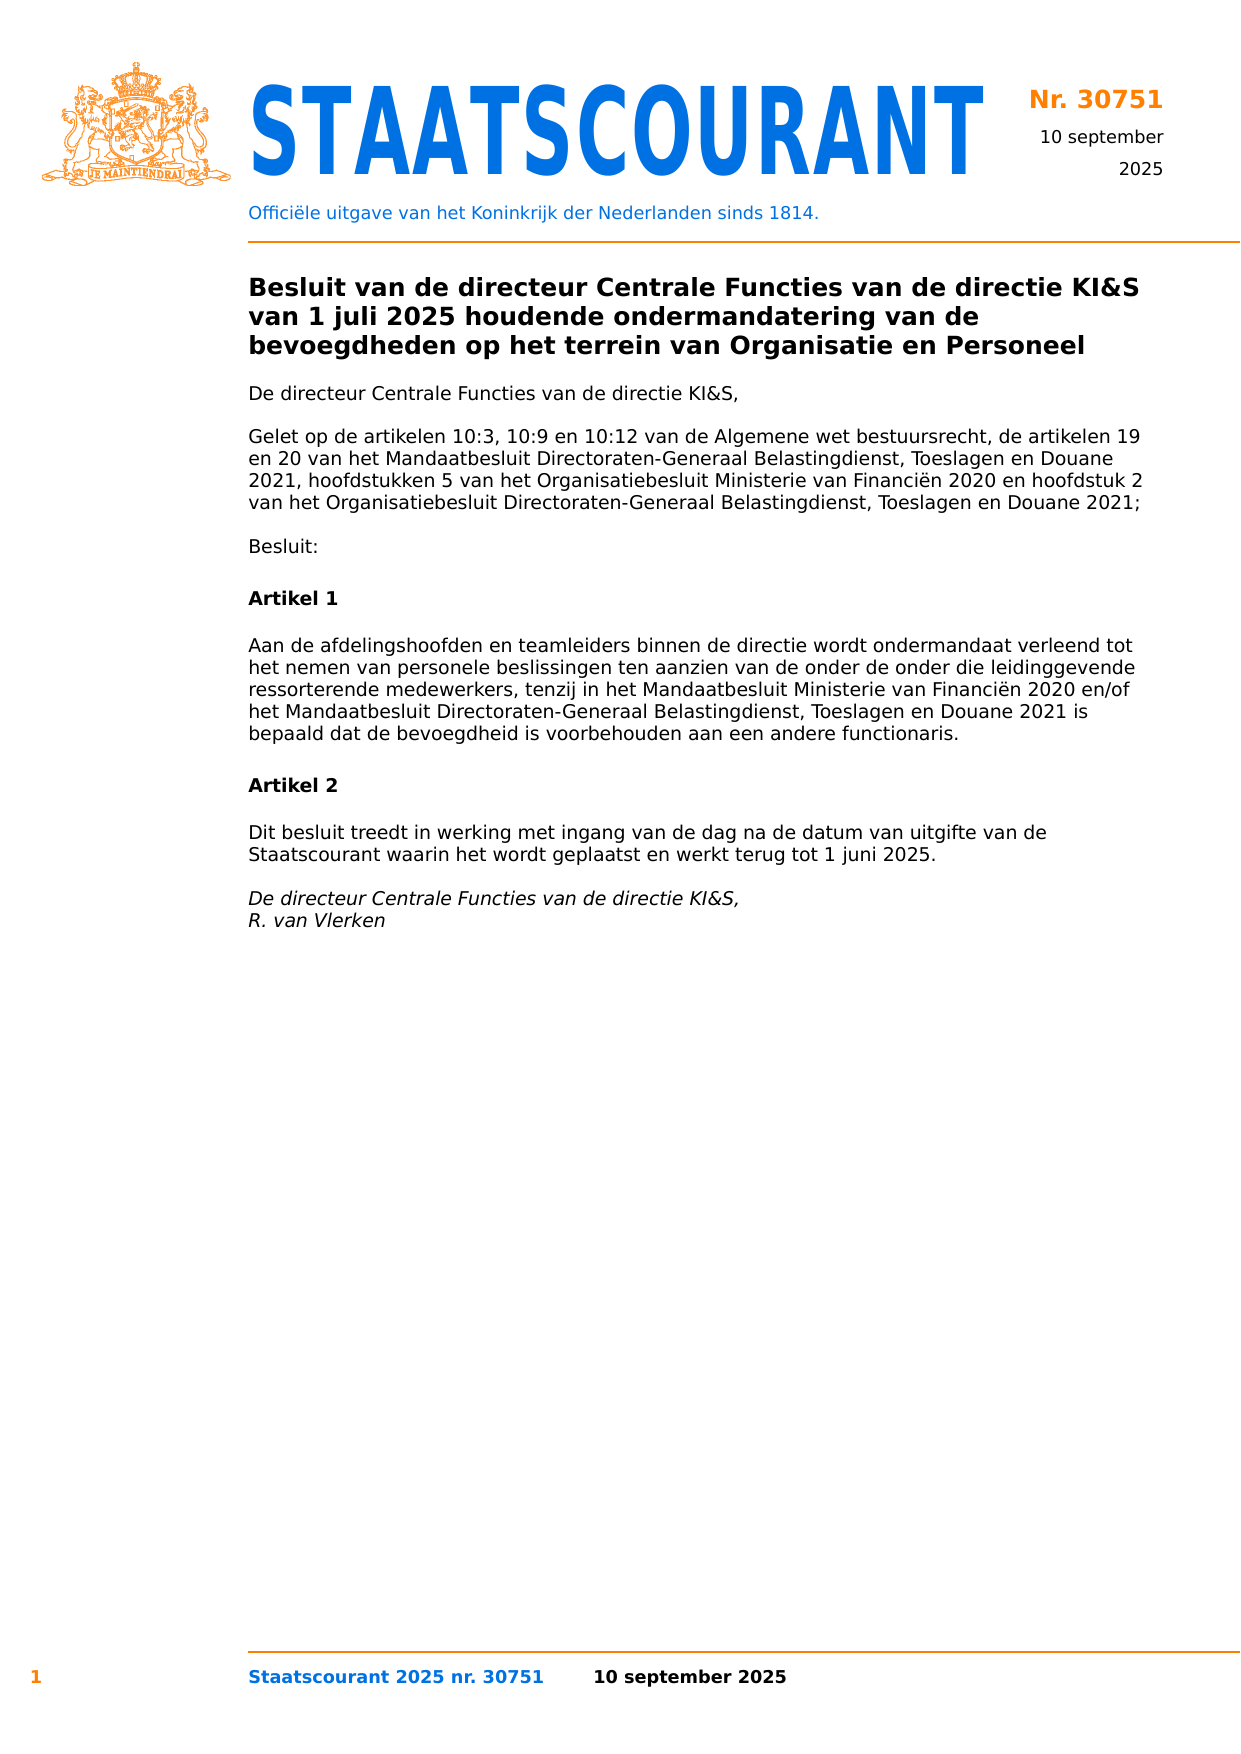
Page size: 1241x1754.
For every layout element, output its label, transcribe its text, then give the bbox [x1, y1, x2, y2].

table_cell Officiële uitgave van het Koninkrijk der Nederlanden sinds 1814. [248, 203, 1240, 241]
subtitle Artikel 1 [248, 588, 1163, 610]
table_cell 2025 [998, 153, 1240, 203]
text Besluit: [248, 536, 1163, 558]
text De directeur Centrale Functies van de directie KI&S, [248, 382, 1163, 404]
picture [41, 62, 231, 186]
subtitle Artikel 2 [248, 775, 1163, 797]
text De directeur Centrale Functies van de directie KI&S, R. van Vlerken [248, 888, 1163, 932]
text Dit besluit treedt in werking met ingang van de dag na de datum van uitgifte van de Staatscourant waarin het wordt geplaatst en werkt terug tot 1 juni 2025. [248, 822, 1163, 866]
table_header Nr. 30751 [998, 62, 1240, 121]
subtitle Besluit van de directeur Centrale Functies van de directie KI&S van 1 juli 2025 houdende ondermandatering van de bevoegdheden op het terrein van Organisatie en Personeel [248, 273, 1163, 361]
table_cell 10 september [998, 121, 1240, 153]
table_header STAATSCOURANT [248, 62, 998, 203]
text Aan de afdelingshoofden en teamleiders binnen de directie wordt ondermandaat verleend tot het nemen van personele beslissingen ten aanzien van de onder de onder die leidinggevende ressorterende medewerkers, tenzij in het Mandaatbesluit Ministerie van Financiën 2020 en/of het Mandaatbesluit Directoraten-Generaal Belastingdienst, Toeslagen en Douane 2021 is bepaald dat de bevoegdheid is voorbehouden aan een andere functionaris. [248, 635, 1163, 745]
text Gelet op de artikelen 10:3, 10:9 en 10:12 van de Algemene wet bestuursrecht, de artikelen 19 en 20 van het Mandaatbesluit Directoraten-Generaal Belastingdienst, Toeslagen en Douane 2021, hoofdstukken 5 van het Organisatiebesluit Ministerie van Financiën 2020 en hoofdstuk 2 van het Organisatiebesluit Directoraten-Generaal Belastingdienst, Toeslagen en Douane 2021; [248, 426, 1163, 514]
table_header [25, 62, 248, 241]
